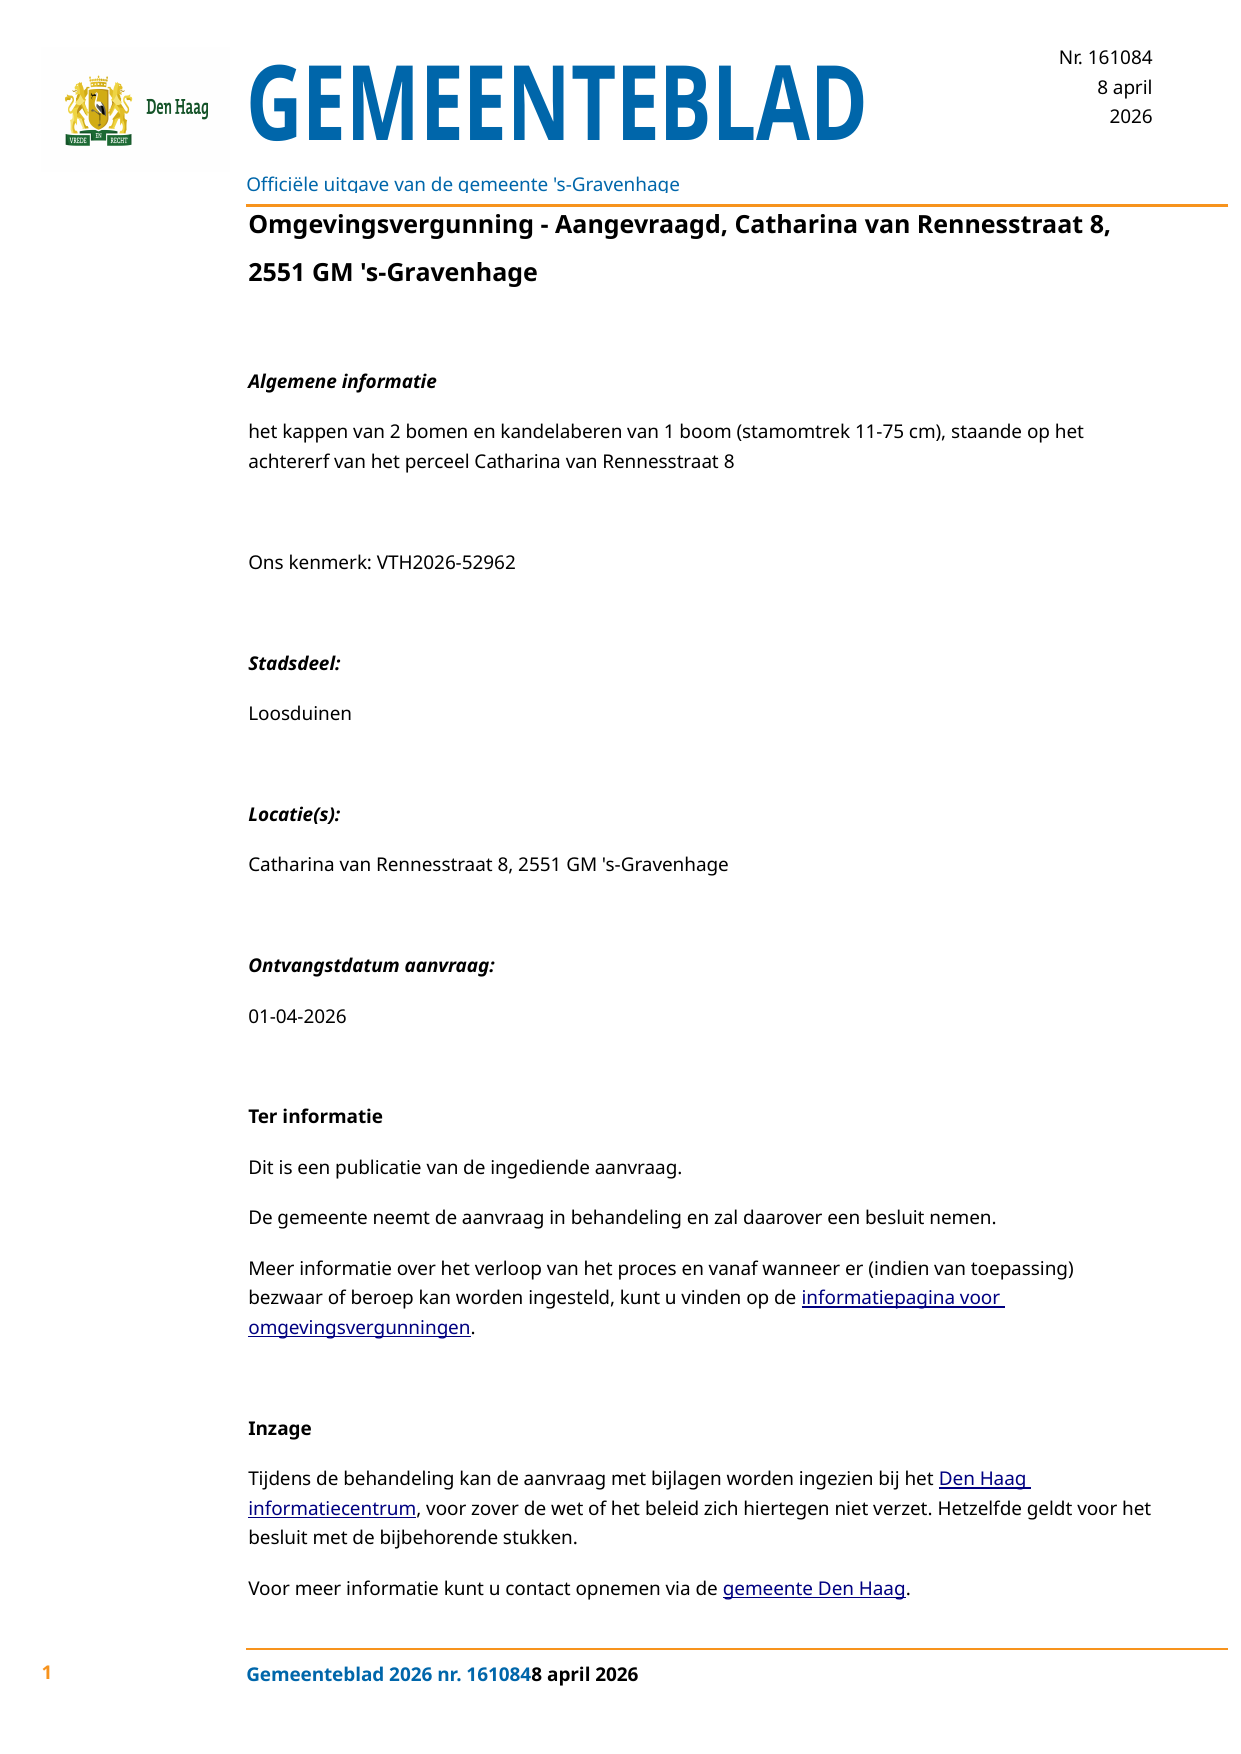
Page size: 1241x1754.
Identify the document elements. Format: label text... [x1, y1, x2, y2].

text Voor meer informatie kunt u contact opnemen via de gemeente Den Haag. [248, 1575, 1152, 1601]
text Tijdens de behandeling kan de aanvraag met bijlagen worden ingezien bij het Den Haag informatiecentrum, voor zover de wet of het beleid zich hiertegen niet verzet. Hetzelfde geldt voor het besluit met de bijbehorende stukken. [248, 1465, 1152, 1550]
text Algemene informatie [248, 368, 1152, 394]
text 01-04-2026 [248, 1003, 1152, 1029]
text Stadsdeel: [248, 650, 1152, 676]
text Ontvangstdatum aanvraag: [248, 952, 1152, 978]
text het kappen van 2 bomen en kandelaberen van 1 boom (stamomtrek 11-75 cm), staande op het achtererf van het perceel Catharina van Rennesstraat 8 [248, 419, 1152, 474]
text Loosduinen [248, 700, 1152, 726]
text Meer informatie over het verloop van het proces en vanaf wanneer er (indien van toepassing) bezwaar of beroep kan worden ingesteld, kunt u vinden op de informatiepagina voor omgevingsvergunningen. [248, 1255, 1152, 1340]
text Catharina van Rennesstraat 8, 2551 GM 's-Gravenhage [248, 852, 1152, 877]
text Dit is een publicatie van de ingediende aanvraag. [248, 1154, 1152, 1180]
text Ter informatie [248, 1104, 1152, 1129]
text De gemeente neemt de aanvraag in behandeling en zal daarover een besluit nemen. [248, 1204, 1152, 1230]
text Inzage [248, 1415, 1152, 1441]
text Omgevingsvergunning - Aangevraagd, Catharina van Rennesstraat 8, 2551 GM 's-Gravenhage [248, 207, 1152, 288]
picture [41, 47, 231, 172]
text Ons kenmerk: VTH2026-52962 [248, 549, 1152, 575]
text Locatie(s): [248, 801, 1152, 827]
